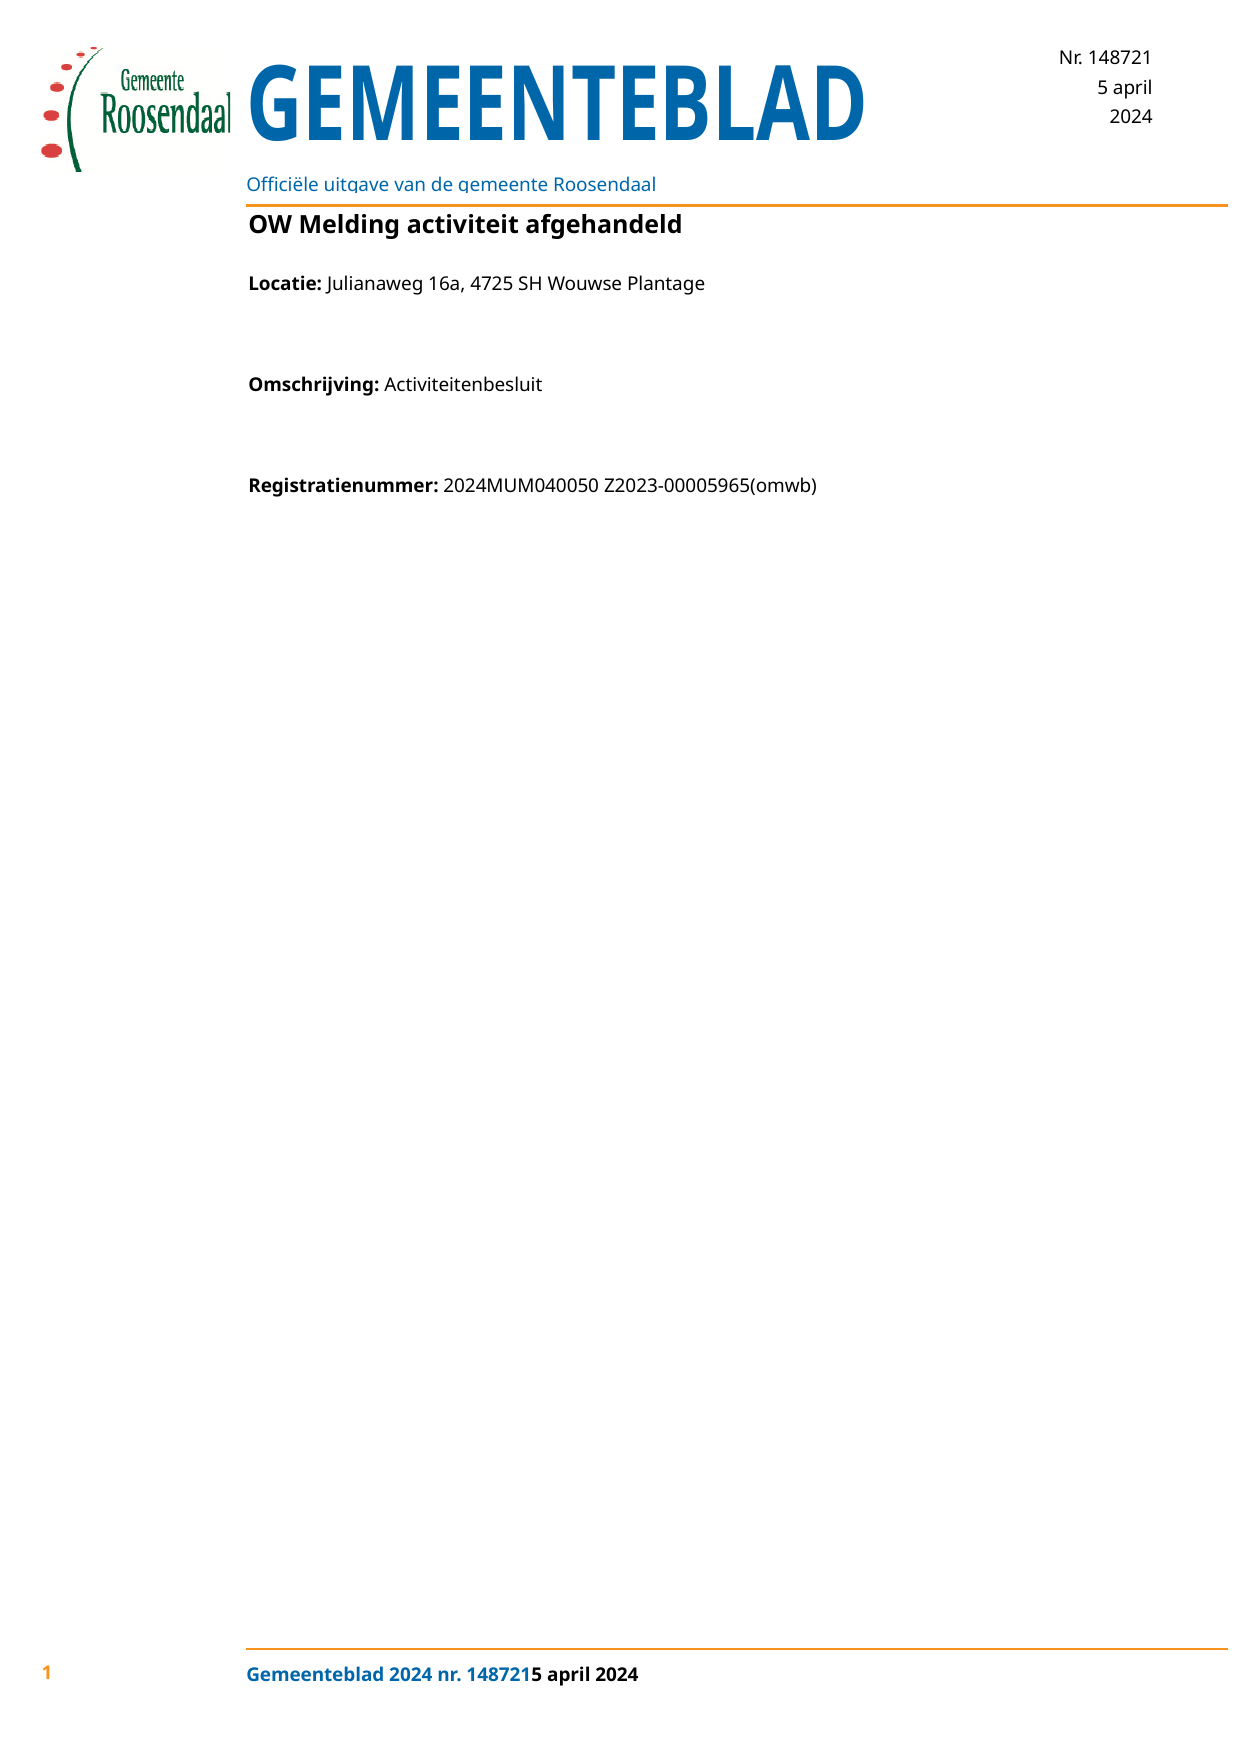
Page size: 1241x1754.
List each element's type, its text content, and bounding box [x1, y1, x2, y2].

text OW Melding activiteit afgehandeld [248, 207, 1152, 241]
text Registratienummer: 2024MUM040050 Z2023-00005965(omwb) [248, 472, 1152, 498]
text Omschrijving: Activiteitenbesluit [248, 371, 1152, 397]
picture [41, 47, 231, 172]
text Locatie: Julianaweg 16a, 4725 SH Wouwse Plantage [248, 270, 1152, 296]
